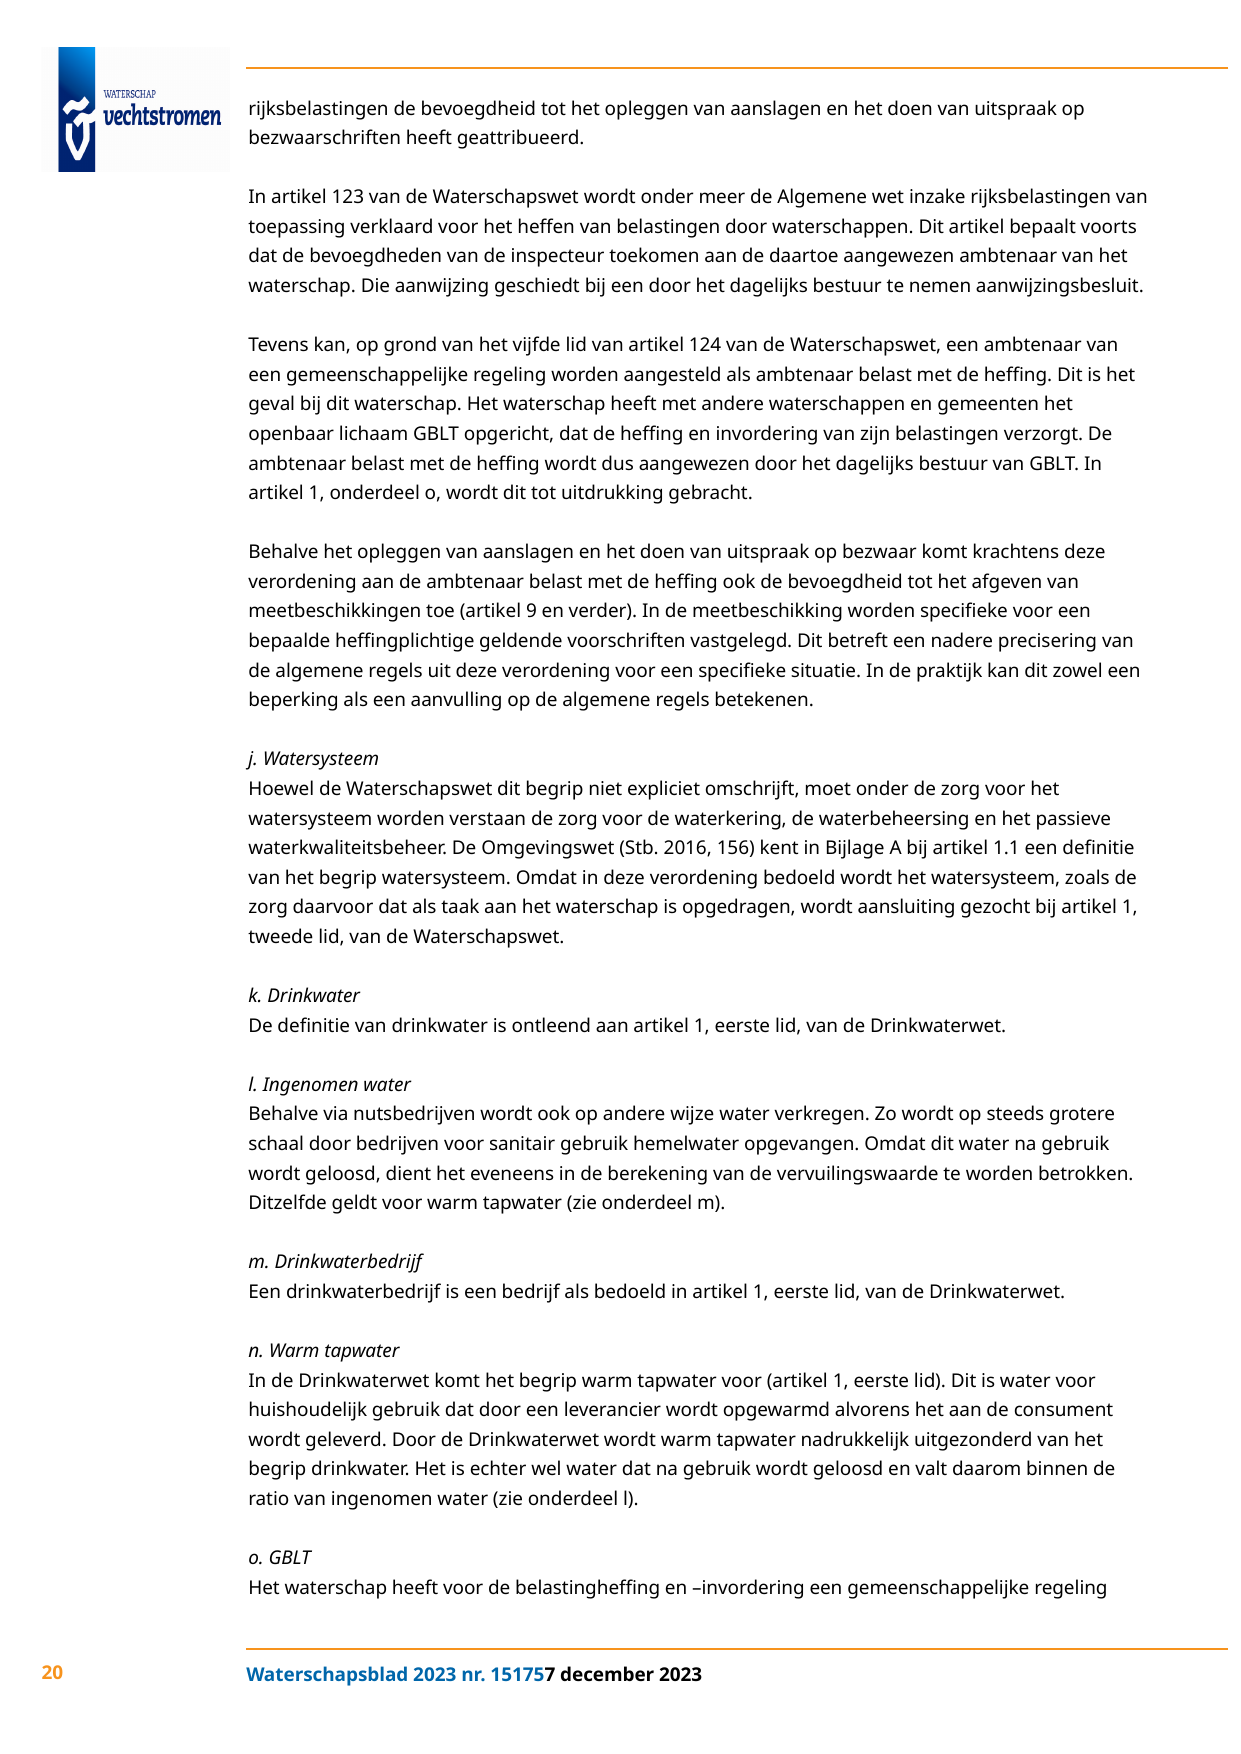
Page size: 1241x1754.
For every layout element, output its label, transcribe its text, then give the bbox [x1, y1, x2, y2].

text j. Watersysteem [248, 746, 1152, 771]
text Het waterschap heeft voor de belastingheffing en –invordering een gemeenschappelijke regeling [248, 1574, 1152, 1600]
text l. Ingenomen water [248, 1071, 1152, 1097]
text In artikel 123 van de Waterschapswet wordt onder meer de Algemene wet inzake rijksbelastingen van toepassing verklaard voor het heffen van belastingen door waterschappen. Dit artikel bepaalt voorts dat de bevoegdheden van de inspecteur toekomen aan de daartoe aangewezen ambtenaar van het waterschap. Die aanwijzing geschiedt bij een door het dagelijks bestuur te nemen aanwijzingsbesluit. [248, 183, 1152, 298]
text Behalve via nutsbedrijven wordt ook op andere wijze water verkregen. Zo wordt op steeds grotere schaal door bedrijven voor sanitair gebruik hemelwater opgevangen. Omdat dit water na gebruik wordt geloosd, dient het eveneens in de berekening van de vervuilingswaarde te worden betrokken. Ditzelfde geldt voor warm tapwater (zie onderdeel m). [248, 1101, 1152, 1215]
text De definitie van drinkwater is ontleend aan artikel 1, eerste lid, van de Drinkwaterwet. [248, 1012, 1152, 1038]
text n. Warm tapwater [248, 1337, 1152, 1363]
text k. Drinkwater [248, 982, 1152, 1008]
text Tevens kan, op grond van het vijfde lid van artikel 124 van de Waterschapswet, een ambtenaar van een gemeenschappelijke regeling worden aangesteld als ambtenaar belast met de heffing. Dit is het geval bij dit waterschap. Het waterschap heeft met andere waterschappen en gemeenten het openbaar lichaam GBLT opgericht, dat de heffing en invordering van zijn belastingen verzorgt. De ambtenaar belast met de heffing wordt dus aangewezen door het dagelijks bestuur van GBLT. In artikel 1, onderdeel o, wordt dit tot uitdrukking gebracht. [248, 331, 1152, 505]
picture [41, 47, 231, 172]
text Hoewel de Waterschapswet dit begrip niet expliciet omschrijft, moet onder de zorg voor het watersysteem worden verstaan de zorg voor de waterkering, de waterbeheersing en het passieve waterkwaliteitsbeheer. De Omgevingswet (Stb. 2016, 156) kent in Bijlage A bij artikel 1.1 een definitie van het begrip watersysteem. Omdat in deze verordening bedoeld wordt het watersysteem, zoals de zorg daarvoor dat als taak aan het waterschap is opgedragen, wordt aansluiting gezocht bij artikel 1, tweede lid, van de Waterschapswet. [248, 775, 1152, 949]
text Een drinkwaterbedrijf is een bedrijf als bedoeld in artikel 1, eerste lid, van de Drinkwaterwet. [248, 1278, 1152, 1304]
text In de Drinkwaterwet komt het begrip warm tapwater voor (artikel 1, eerste lid). Dit is water voor huishoudelijk gebruik dat door een leverancier wordt opgewarmd alvorens het aan de consument wordt geleverd. Door de Drinkwaterwet wordt warm tapwater nadrukkelijk uitgezonderd van het begrip drinkwater. Het is echter wel water dat na gebruik wordt geloosd en valt daarom binnen de ratio van ingenomen water (zie onderdeel l). [248, 1367, 1152, 1511]
text rijksbelastingen de bevoegdheid tot het opleggen van aanslagen en het doen van uitspraak op bezwaarschriften heeft geattribueerd. [248, 95, 1152, 150]
text o. GBLT [248, 1544, 1152, 1570]
text m. Drinkwaterbedrijf [248, 1248, 1152, 1274]
text Behalve het opleggen van aanslagen en het doen van uitspraak op bezwaar komt krachtens deze verordening aan de ambtenaar belast met de heffing ook de bevoegdheid tot het afgeven van meetbeschikkingen toe (artikel 9 en verder). In de meetbeschikking worden specifieke voor een bepaalde heffingplichtige geldende voorschriften vastgelegd. Dit betreft een nadere precisering van de algemene regels uit deze verordening voor een specifieke situatie. In de praktijk kan dit zowel een beperking als een aanvulling op de algemene regels betekenen. [248, 538, 1152, 712]
